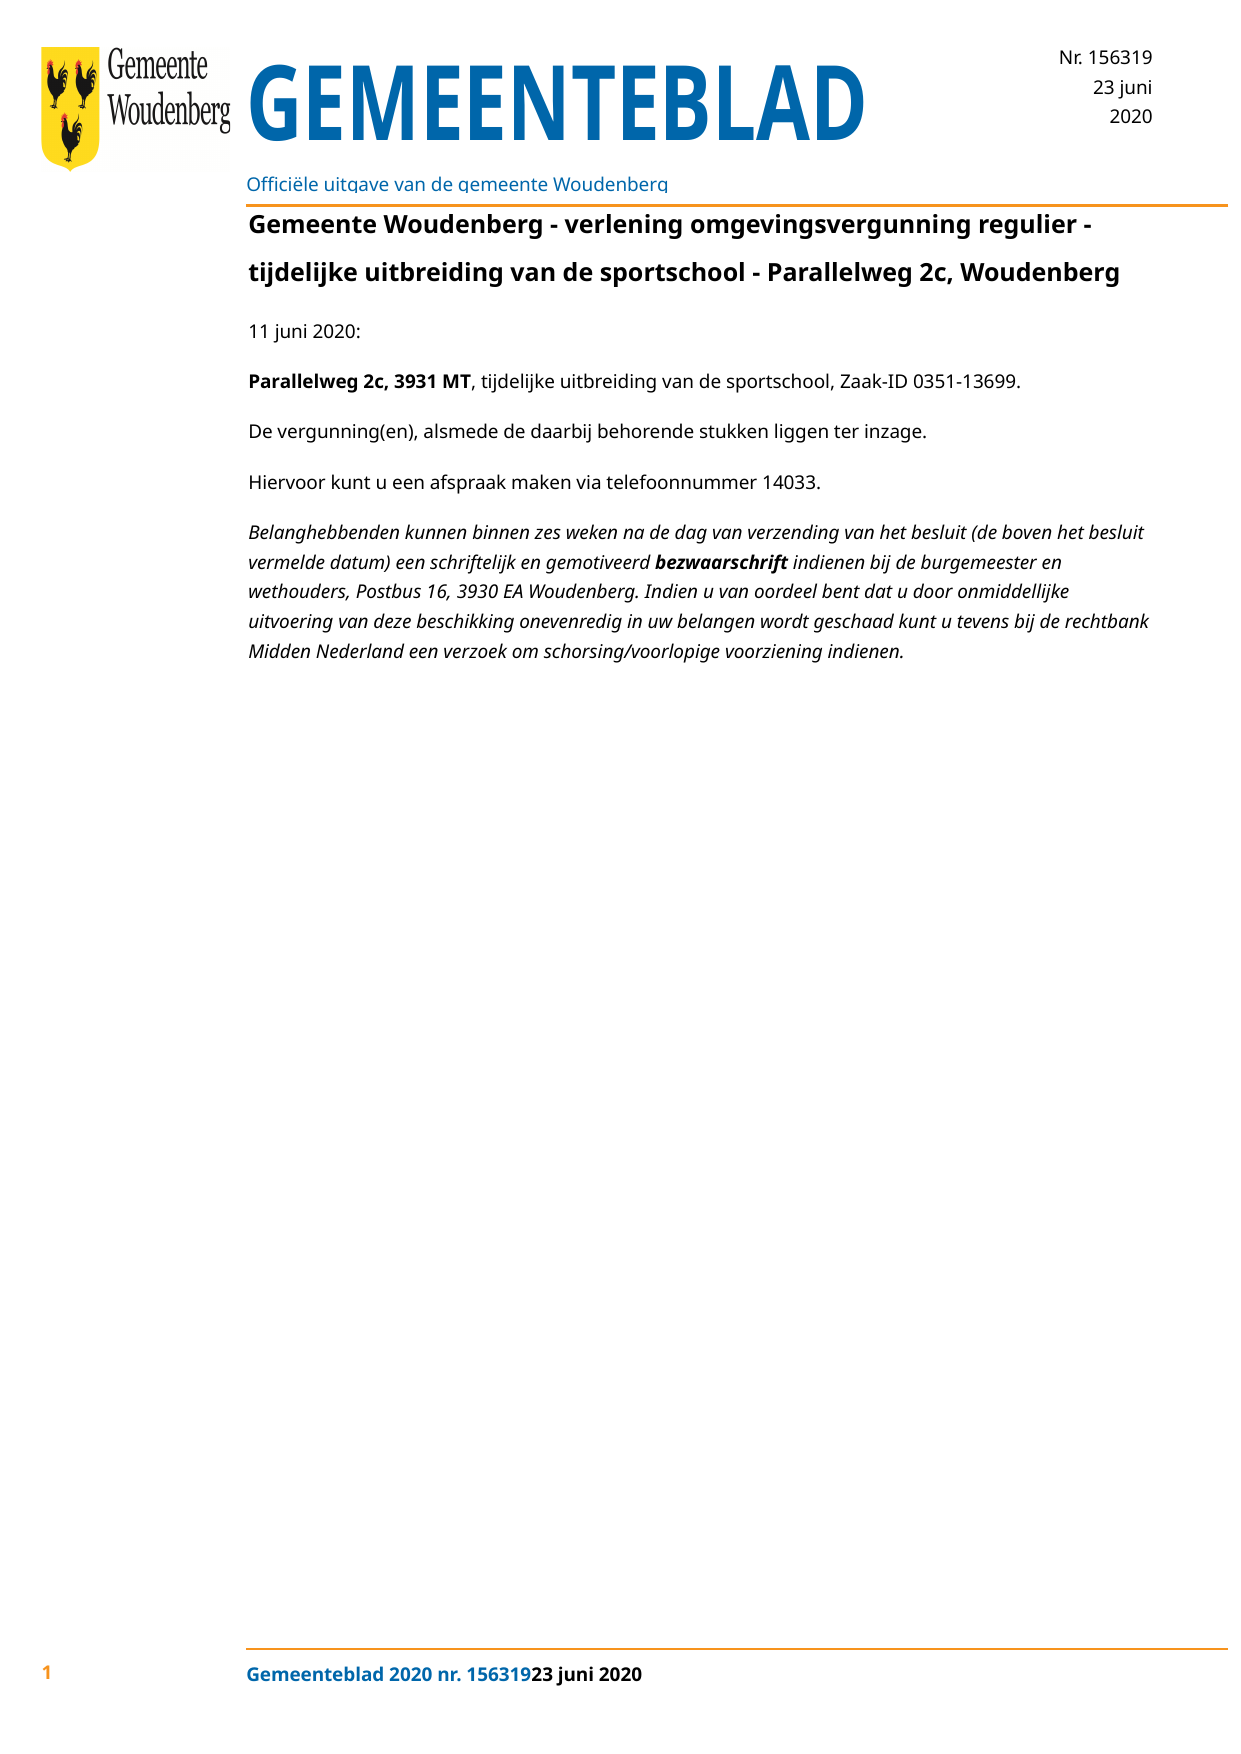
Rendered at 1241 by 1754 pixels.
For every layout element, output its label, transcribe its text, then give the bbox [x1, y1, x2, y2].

text Hiervoor kunt u een afspraak maken via telefoonnummer 14033. [248, 469, 1152, 495]
text 11 juni 2020: [248, 318, 1152, 344]
picture [41, 47, 231, 172]
text Parallelweg 2c, 3931 MT, tijdelijke uitbreiding van de sportschool, Zaak-ID 0351-13699. [248, 368, 1152, 394]
text Belanghebbenden kunnen binnen zes weken na de dag van verzending van het besluit (de boven het besluit vermelde datum) een schriftelijk en gemotiveerd bezwaarschrift indienen bij de burgemeester en wethouders, Postbus 16, 3930 EA Woudenberg. Indien u van oordeel bent dat u door onmiddellijke uitvoering van deze beschikking onevenredig in uw belangen wordt geschaad kunt u tevens bij de rechtbank Midden Nederland een verzoek om schorsing/voorlopige voorziening indienen. [248, 519, 1152, 664]
text De vergunning(en), alsmede de daarbij behorende stukken liggen ter inzage. [248, 419, 1152, 444]
text Gemeente Woudenberg - verlening omgevingsvergunning regulier - tijdelijke uitbreiding van de sportschool - Parallelweg 2c, Woudenberg [248, 207, 1152, 288]
